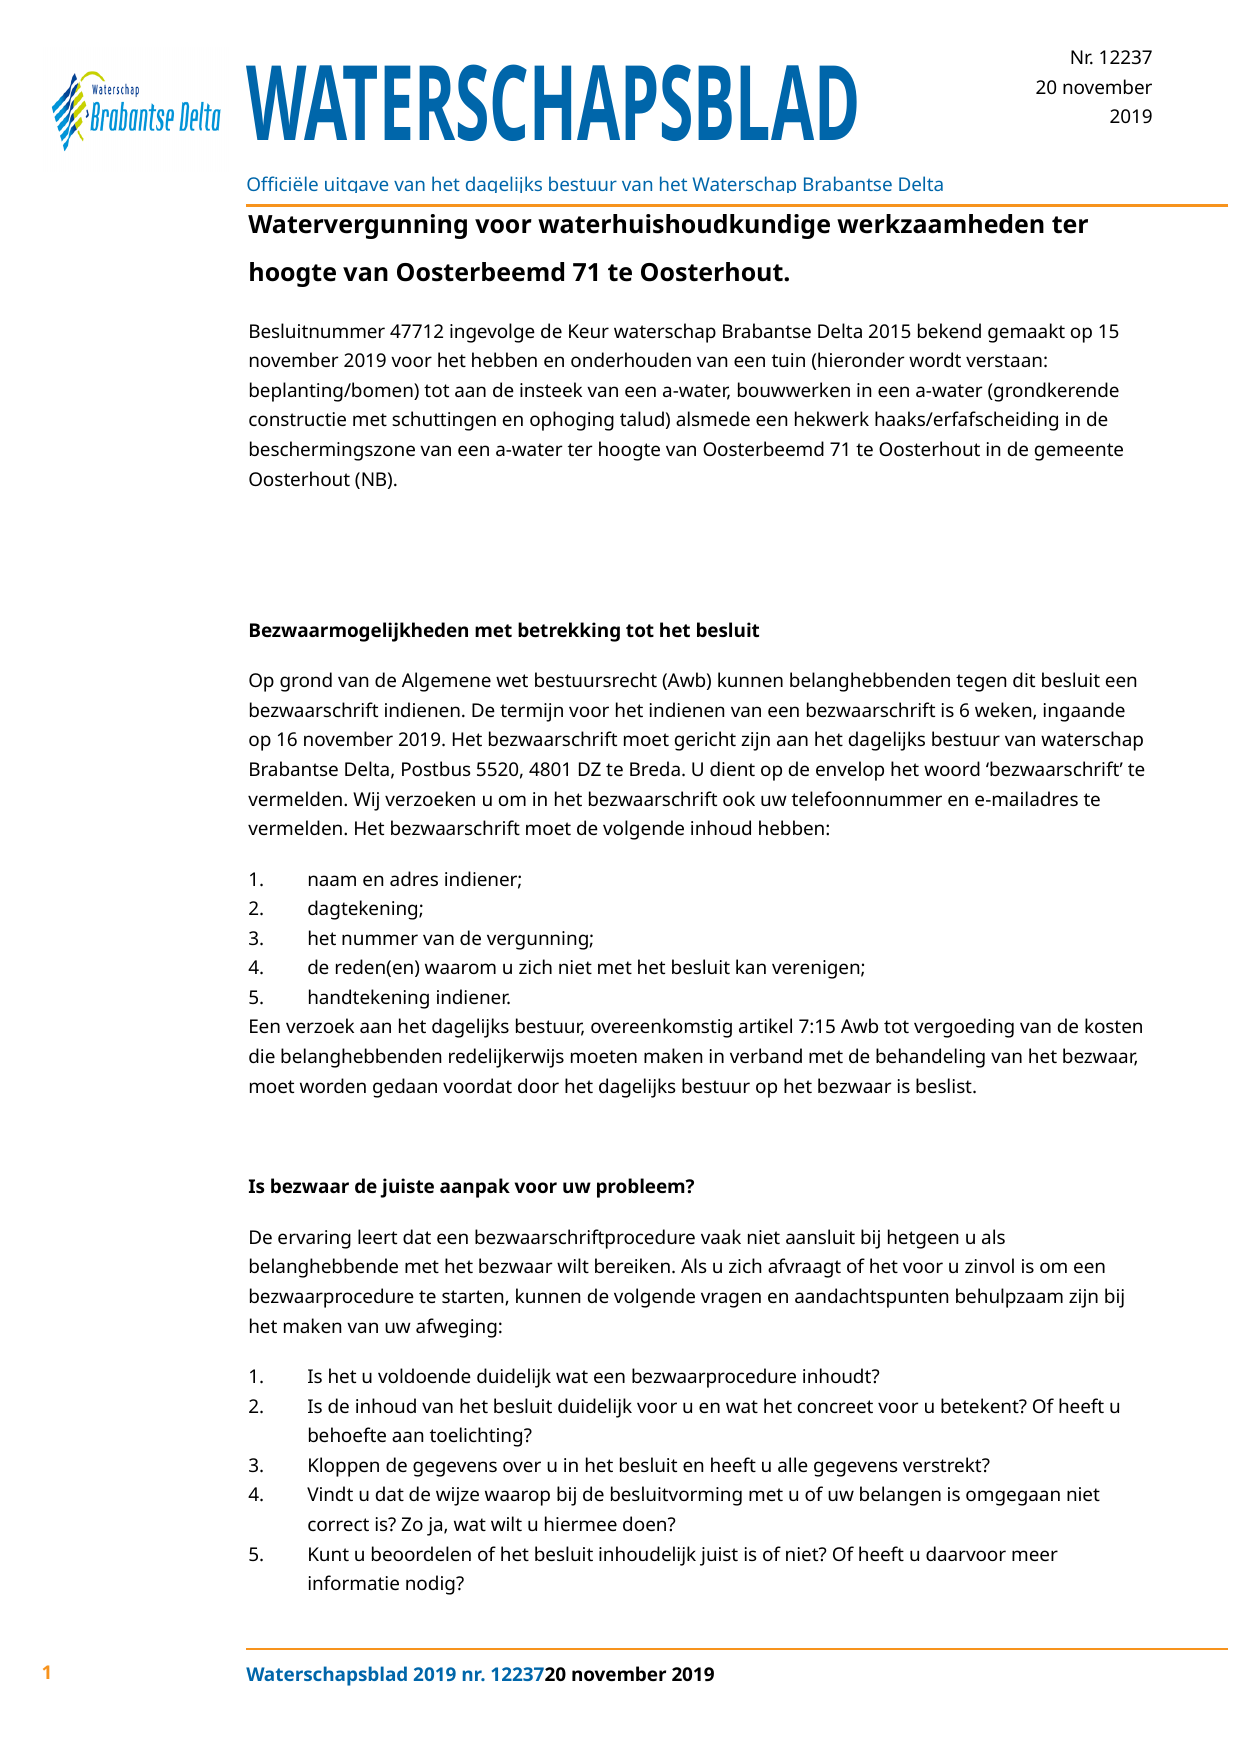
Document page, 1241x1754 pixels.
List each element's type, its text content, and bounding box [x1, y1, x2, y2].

list Is de inhoud van het besluit duidelijk voor u en wat het concreet voor u betekent? Of heeft u behoefte aan toelichting? [248, 1393, 1152, 1448]
picture [41, 47, 231, 172]
list het nummer van de vergunning; [248, 925, 1152, 951]
text Besluitnummer 47712 ingevolge de Keur waterschap Brabantse Delta 2015 bekend gemaakt op 15 november 2019 voor het hebben en onderhouden van een tuin (hieronder wordt verstaan: beplanting/bomen) tot aan de insteek van een a-water, bouwwerken in een a-water (grondkerende constructie met schuttingen en ophoging talud) alsmede een hekwerk haaks/erfafscheiding in de beschermingszone van een a-water ter hoogte van Oosterbeemd 71 te Oosterhout in de gemeente Oosterhout (NB). [248, 318, 1152, 492]
list dagtekening; [248, 895, 1152, 921]
text Bezwaarmogelijkheden met betrekking tot het besluit [248, 617, 1152, 643]
list naam en adres indiener; [248, 866, 1152, 892]
list Is het u voldoende duidelijk wat een bezwaarprocedure inhoudt? [248, 1363, 1152, 1389]
text Een verzoek aan het dagelijks bestuur, overeenkomstig artikel 7:15 Awb tot vergoeding van de kosten die belanghebbenden redelijkerwijs moeten maken in verband met de behandeling van het bezwaar, moet worden gedaan voordat door het dagelijks bestuur op het bezwaar is beslist. [248, 1014, 1152, 1099]
list Kloppen de gegevens over u in het besluit en heeft u alle gegevens verstrekt? [248, 1452, 1152, 1478]
list Kunt u beoordelen of het besluit inhoudelijk juist is of niet? Of heeft u daarvoor meer informatie nodig? [248, 1541, 1152, 1596]
text Watervergunning voor waterhuishoudkundige werkzaamheden ter hoogte van Oosterbeemd 71 te Oosterhout. [248, 207, 1152, 288]
list handtekening indiener. [248, 984, 1152, 1010]
text Op grond van de Algemene wet bestuursrecht (Awb) kunnen belanghebbenden tegen dit besluit een bezwaarschrift indienen. De termijn voor het indienen van een bezwaarschrift is 6 weken, ingaande op 16 november 2019. Het bezwaarschrift moet gericht zijn aan het dagelijks bestuur van waterschap Brabantse Delta, Postbus 5520, 4801 DZ te Breda. U dient op de envelop het woord ‘bezwaarschrift’ te vermelden. Wij verzoeken u om in het bezwaarschrift ook uw telefoonnummer en e‑mailadres te vermelden. Het bezwaarschrift moet de volgende inhoud hebben: [248, 667, 1152, 841]
list Vindt u dat de wijze waarop bij de besluitvorming met u of uw belangen is omgegaan niet correct is? Zo ja, wat wilt u hiermee doen? [248, 1482, 1152, 1537]
text De ervaring leert dat een bezwaarschriftprocedure vaak niet aansluit bij hetgeen u als belanghebbende met het bezwaar wilt bereiken. Als u zich afvraagt of het voor u zinvol is om een bezwaarprocedure te starten, kunnen de volgende vragen en aandachtspunten behulpzaam zijn bij het maken van uw afweging: [248, 1224, 1152, 1339]
list de reden(en) waarom u zich niet met het besluit kan verenigen; [248, 954, 1152, 980]
text Is bezwaar de juiste aanpak voor uw probleem? [248, 1174, 1152, 1199]
